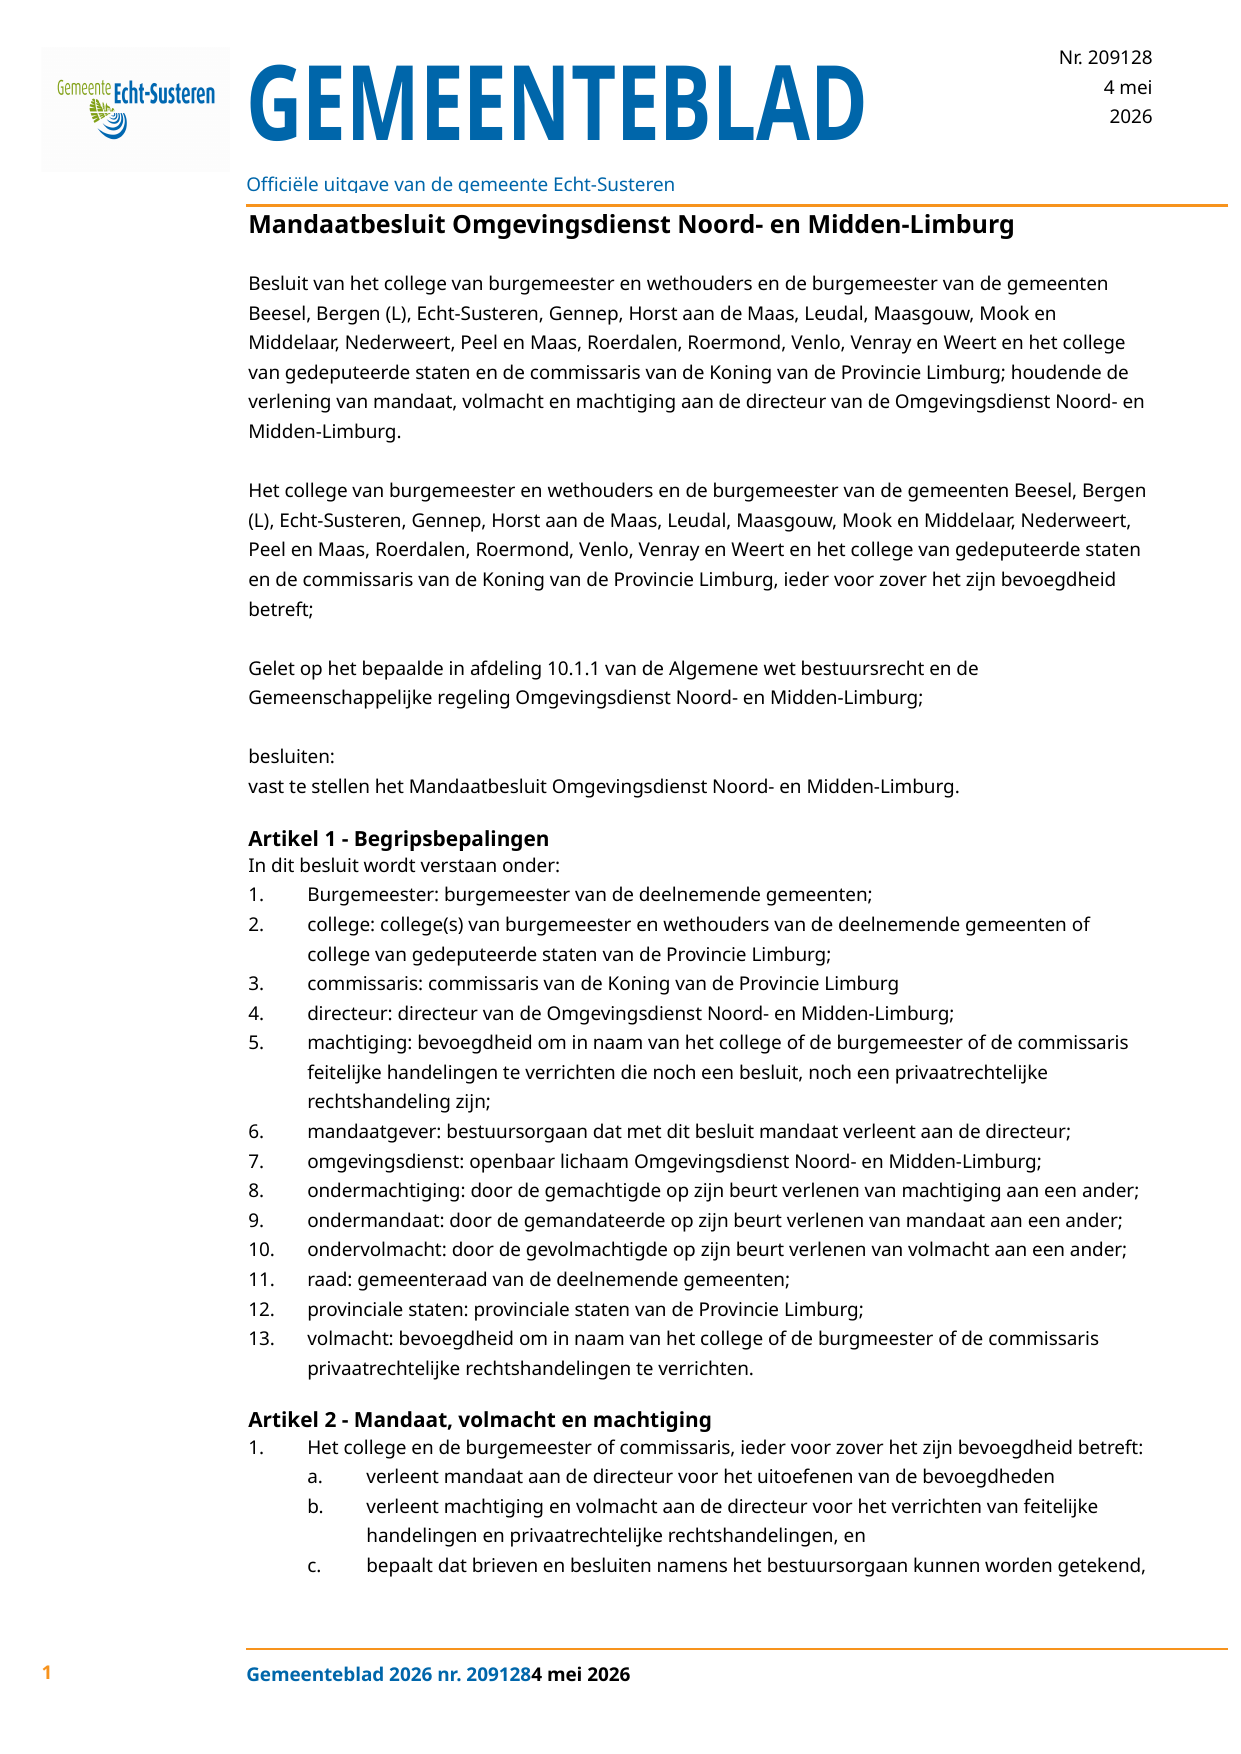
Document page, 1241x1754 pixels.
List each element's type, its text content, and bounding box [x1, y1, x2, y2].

list omgevingsdienst: openbaar lichaam Omgevingsdienst Noord- en Midden-Limburg; [248, 1148, 1152, 1174]
list provinciale staten: provinciale staten van de Provincie Limburg; [248, 1296, 1152, 1322]
text besluiten: [248, 744, 1152, 769]
text Artikel 1 - Begripsbepalingen [248, 824, 1152, 852]
text vast te stellen het Mandaatbesluit Omgevingsdienst Noord- en Midden-Limburg. [248, 773, 1152, 799]
list bepaalt dat brieven en besluiten namens het bestuursorgaan kunnen worden getekend, [307, 1552, 1152, 1578]
picture [41, 47, 231, 172]
list machtiging: bevoegdheid om in naam van het college of de burgemeester of de commissaris feitelijke handelingen te verrichten die noch een besluit, noch een privaatrechtelijke rechtshandeling zijn; [248, 1029, 1152, 1114]
list verleent machtiging en volmacht aan de directeur voor het verrichten van feitelijke handelingen en privaatrechtelijke rechtshandelingen, en [307, 1493, 1152, 1548]
list ondermandaat: door de gemandateerde op zijn beurt verlenen van mandaat aan een ander; [248, 1207, 1152, 1233]
list mandaatgever: bestuursorgaan dat met dit besluit mandaat verleent aan de directeur; [248, 1118, 1152, 1144]
text In dit besluit wordt verstaan onder: [248, 852, 1152, 878]
text Het college van burgemeester en wethouders en de burgemeester van de gemeenten Beesel, Bergen (L), Echt-Susteren, Gennep, Horst aan de Maas, Leudal, Maasgouw, Mook en Middelaar, Nederweert, Peel en Maas, Roerdalen, Roermond, Venlo, Venray en Weert en het college van gedeputeerde staten en de commissaris van de Koning van de Provincie Limburg, ieder voor zover het zijn bevoegdheid betreft; [248, 477, 1152, 621]
list volmacht: bevoegdheid om in naam van het college of de burgmeester of de commissaris privaatrechtelijke rechtshandelingen te verrichten. [248, 1325, 1152, 1381]
list commissaris: commissaris van de Koning van de Provincie Limburg [248, 970, 1152, 996]
text Gelet op het bepaalde in afdeling 10.1.1 van de Algemene wet bestuursrecht en de Gemeenschappelijke regeling Omgevingsdienst Noord- en Midden-Limburg; [248, 655, 1152, 710]
text Artikel 2 - Mandaat, volmacht en machtiging [248, 1405, 1152, 1434]
list Burgemeester: burgemeester van de deelnemende gemeenten; [248, 882, 1152, 907]
list ondervolmacht: door de gevolmachtigde op zijn beurt verlenen van volmacht aan een ander; [248, 1237, 1152, 1262]
list ondermachtiging: door de gemachtigde op zijn beurt verlenen van machtiging aan een ander; [248, 1177, 1152, 1203]
text Besluit van het college van burgemeester en wethouders en de burgemeester van de gemeenten Beesel, Bergen (L), Echt-Susteren, Gennep, Horst aan de Maas, Leudal, Maasgouw, Mook en Middelaar, Nederweert, Peel en Maas, Roerdalen, Roermond, Venlo, Venray en Weert en het college van gedeputeerde staten en de commissaris van de Koning van de Provincie Limburg; houdende de verlening van mandaat, volmacht en machtiging aan de directeur van de Omgevingsdienst Noord- en Midden-Limburg. [248, 270, 1152, 444]
list college: college(s) van burgemeester en wethouders van de deelnemende gemeenten of college van gedeputeerde staten van de Provincie Limburg; [248, 911, 1152, 967]
text Mandaatbesluit Omgevingsdienst Noord- en Midden-Limburg [248, 207, 1152, 241]
list Het college en de burgemeester of commissaris, ieder voor zover het zijn bevoegdheid betreft: [248, 1434, 1152, 1459]
list raad: gemeenteraad van de deelnemende gemeenten; [248, 1266, 1152, 1292]
list directeur: directeur van de Omgevingsdienst Noord- en Midden-Limburg; [248, 1000, 1152, 1026]
list verleent mandaat aan de directeur voor het uitoefenen van de bevoegdheden [307, 1463, 1152, 1489]
